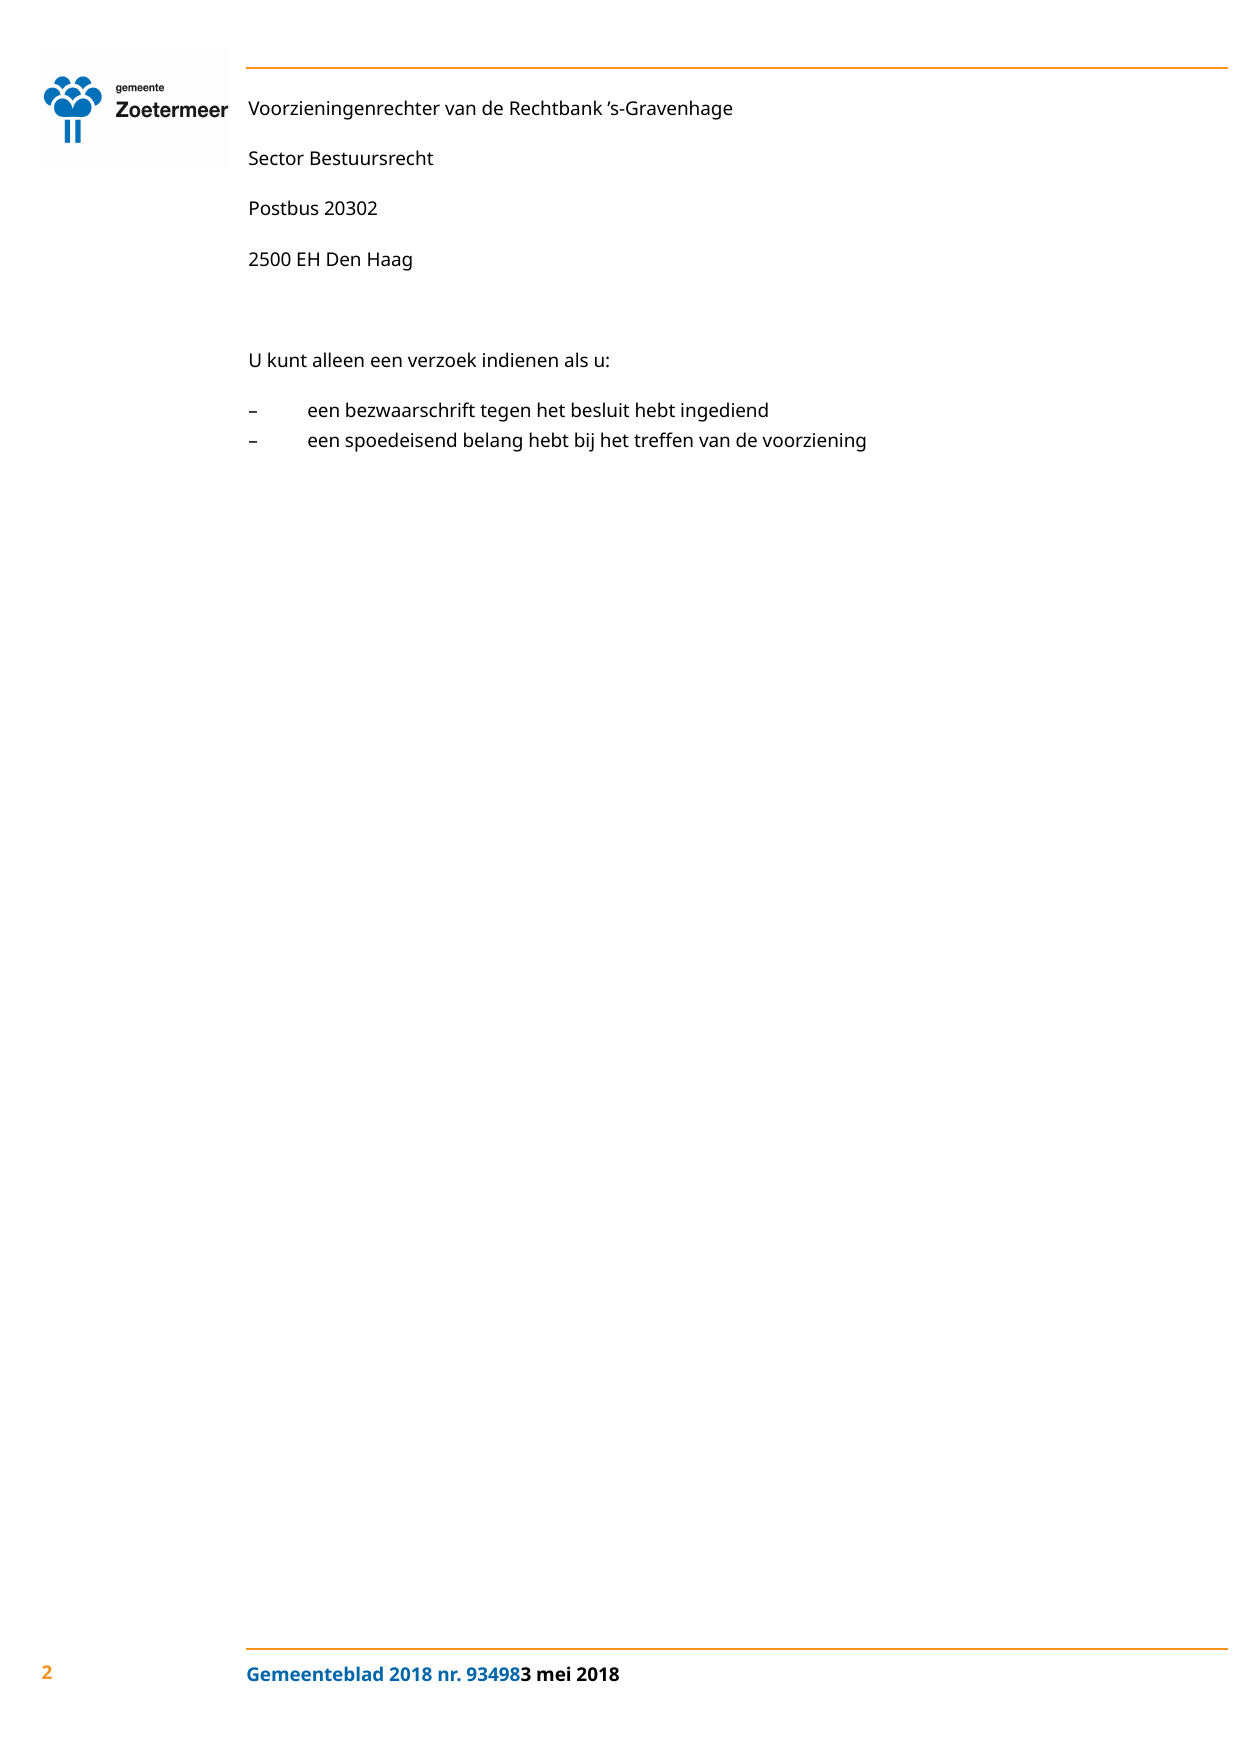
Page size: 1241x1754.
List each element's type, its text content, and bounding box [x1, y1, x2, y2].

list een bezwaarschrift tegen het besluit hebt ingediend [248, 397, 1152, 423]
list een spoedeisend belang hebt bij het treffen van de voorziening [248, 427, 1152, 453]
text Sector Bestuursrecht [248, 145, 1152, 171]
text Postbus 20302 [248, 196, 1152, 221]
text Voorzieningenrechter van de Rechtbank ’s-Gravenhage [248, 95, 1152, 121]
text U kunt alleen een verzoek indienen als u: [248, 347, 1152, 373]
text 2500 EH Den Haag [248, 246, 1152, 272]
picture [41, 47, 231, 172]
